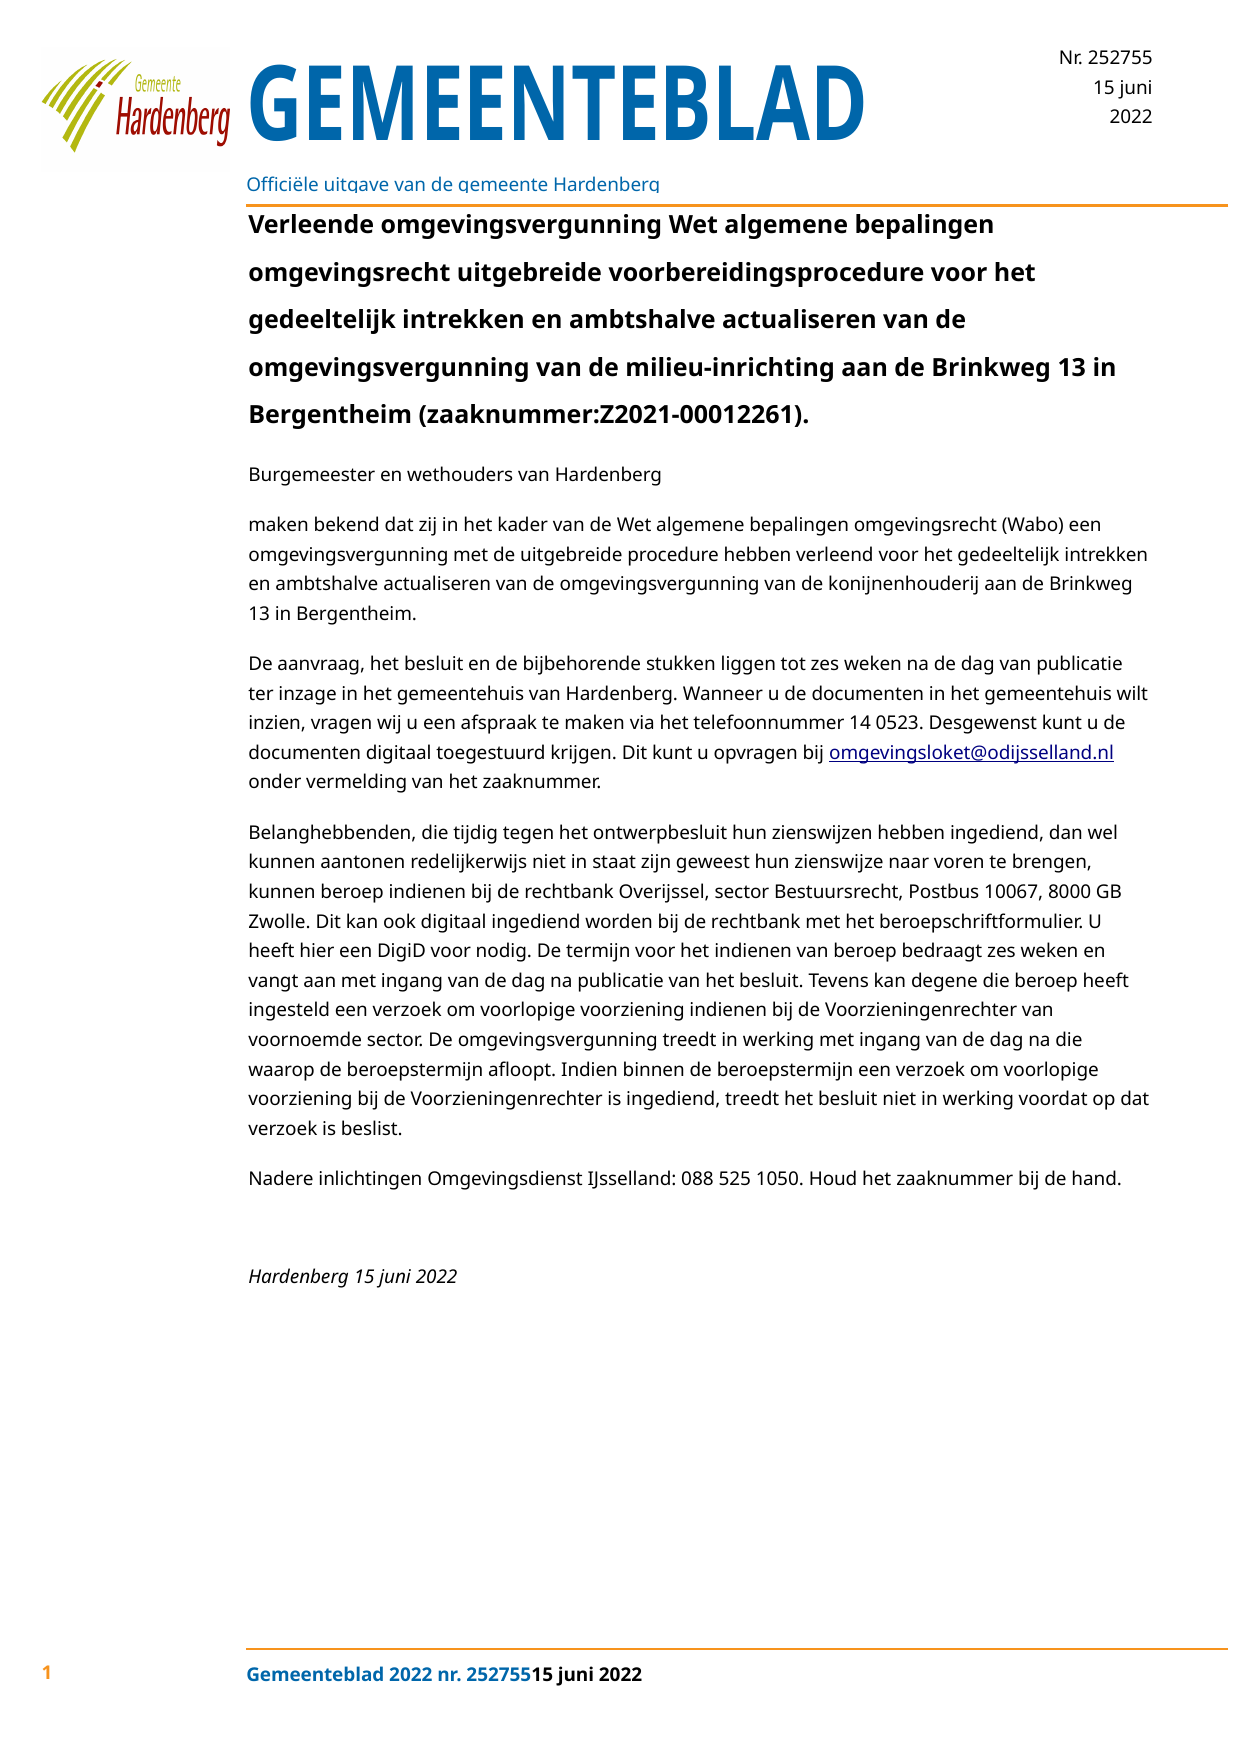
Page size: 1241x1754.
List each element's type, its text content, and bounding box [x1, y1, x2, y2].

text Burgemeester en wethouders van Hardenberg [248, 461, 1152, 486]
text Belanghebbenden, die tijdig tegen het ontwerpbesluit hun zienswijzen hebben ingediend, dan wel kunnen aantonen redelijkerwijs niet in staat zijn geweest hun zienswijze naar voren te brengen, kunnen beroep indienen bij de rechtbank Overijssel, sector Bestuursrecht, Postbus 10067, 8000 GB Zwolle. Dit kan ook digitaal ingediend worden bij de rechtbank met het beroepschriftformulier. U heeft hier een DigiD voor nodig. De termijn voor het indienen van beroep bedraagt zes weken en vangt aan met ingang van de dag na publicatie van het besluit. Tevens kan degene die beroep heeft ingesteld een verzoek om voorlopige voorziening indienen bij de Voorzieningenrechter van voornoemde sector. De omgevingsvergunning treedt in werking met ingang van de dag na die waarop de beroepstermijn afloopt. Indien binnen de beroepstermijn een verzoek om voorlopige voorziening bij de Voorzieningenrechter is ingediend, treedt het besluit niet in werking voordat op dat verzoek is beslist. [248, 819, 1152, 1141]
text Nadere inlichtingen Omgevingsdienst IJsselland: 088 525 1050. Houd het zaaknummer bij de hand. [248, 1165, 1152, 1191]
text maken bekend dat zij in het kader van de Wet algemene bepalingen omgevingsrecht (Wabo) een omgevingsvergunning met de uitgebreide procedure hebben verleend voor het gedeeltelijk intrekken en ambtshalve actualiseren van de omgevingsvergunning van de konijnenhouderij aan de Brinkweg 13 in Bergentheim. [248, 511, 1152, 626]
text Verleende omgevingsvergunning Wet algemene bepalingen omgevingsrecht uitgebreide voorbereidingsprocedure voor het gedeeltelijk intrekken en ambtshalve actualiseren van de omgevingsvergunning van de milieu-inrichting aan de Brinkweg 13 in Bergentheim (zaaknummer:Z2021-00012261). [248, 207, 1152, 431]
text De aanvraag, het besluit en de bijbehorende stukken liggen tot zes weken na de dag van publicatie ter inzage in het gemeentehuis van Hardenberg. Wanneer u de documenten in het gemeentehuis wilt inzien, vragen wij u een afspraak te maken via het telefoonnummer 14 0523. Desgewenst kunt u de documenten digitaal toegestuurd krijgen. Dit kunt u opvragen bij omgevingsloket@odijsselland.nl onder vermelding van het zaaknummer. [248, 650, 1152, 794]
text Hardenberg 15 juni 2022 [248, 1263, 1152, 1289]
picture [41, 47, 231, 172]
